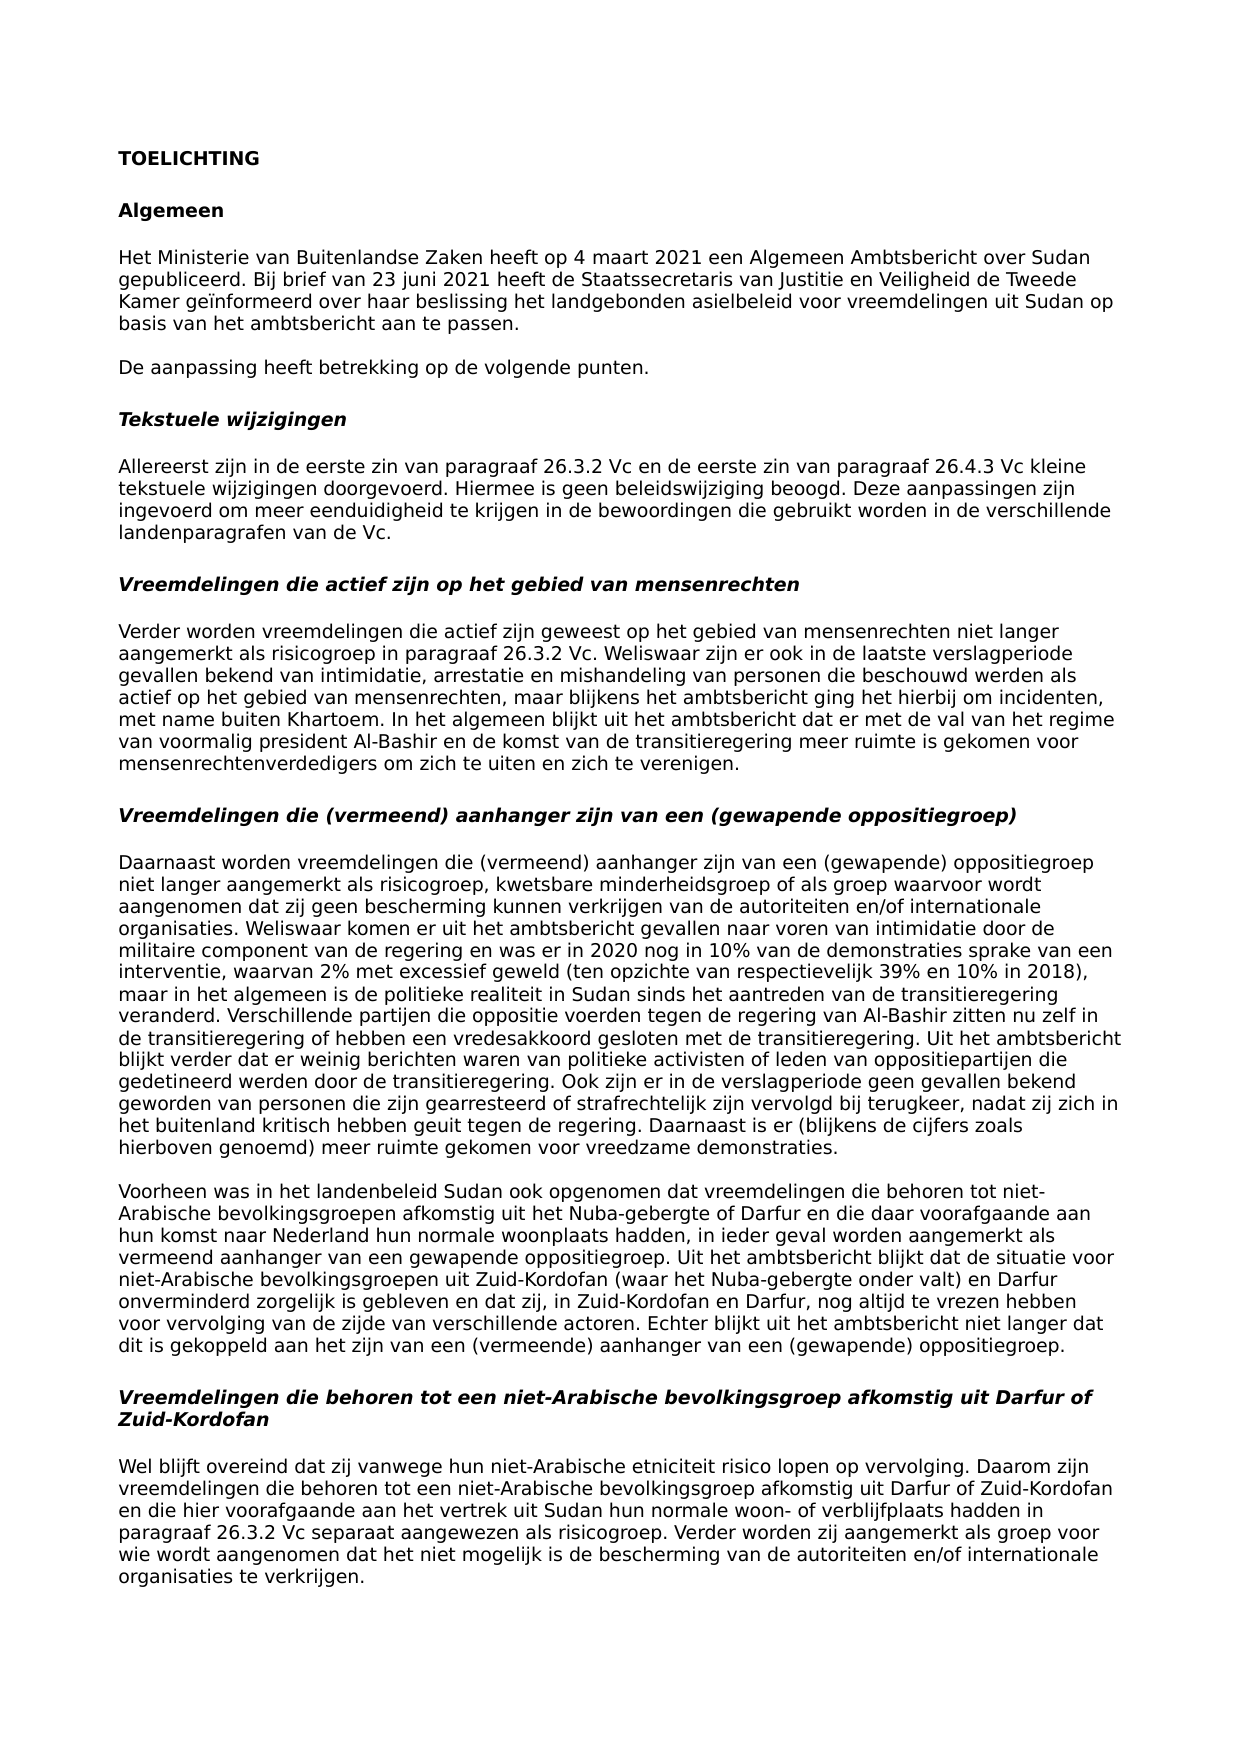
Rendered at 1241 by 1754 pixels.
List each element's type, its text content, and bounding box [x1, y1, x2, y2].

text Verder worden vreemdelingen die actief zijn geweest op het gebied van mensenrechten niet langer aangemerkt als risicogroep in paragraaf 26.3.2 Vc. Weliswaar zijn er ook in de laatste verslagperiode gevallen bekend van intimidatie, arrestatie en mishandeling van personen die beschouwd werden als actief op het gebied van mensenrechten, maar blijkens het ambtsbericht ging het hierbij om incidenten, met name buiten Khartoem. In het algemeen blijkt uit het ambtsbericht dat er met de val van het regime van voormalig president Al-Bashir en de komst van de transitieregering meer ruimte is gekomen voor mensenrechtenverdedigers om zich te uiten en zich te verenigen. [118, 621, 1122, 774]
text De aanpassing heeft betrekking op de volgende punten. [118, 357, 1122, 379]
text Het Ministerie van Buitenlandse Zaken heeft op 4 maart 2021 een Algemeen Ambtsbericht over Sudan gepubliceerd. Bij brief van 23 juni 2021 heeft de Staatssecretaris van Justitie en Veiligheid de Tweede Kamer geïnformeerd over haar beslissing het landgebonden asielbeleid voor vreemdelingen uit Sudan op basis van het ambtsbericht aan te passen. [118, 247, 1122, 335]
subtitle Vreemdelingen die behoren tot een niet-Arabische bevolkingsgroep afkomstig uit Darfur of Zuid-Kordofan [118, 1387, 1122, 1431]
subtitle TOELICHTING [118, 148, 1122, 170]
subtitle Algemeen [118, 200, 1122, 222]
subtitle Tekstuele wijzigingen [118, 409, 1122, 431]
subtitle Vreemdelingen die actief zijn op het gebied van mensenrechten [118, 574, 1122, 596]
text Daarnaast worden vreemdelingen die (vermeend) aanhanger zijn van een (gewapende) oppositiegroep niet langer aangemerkt als risicogroep, kwetsbare minderheidsgroep of als groep waarvoor wordt aangenomen dat zij geen bescherming kunnen verkrijgen van de autoriteiten en/of internationale organisaties. Weliswaar komen er uit het ambtsbericht gevallen naar voren van intimidatie door de militaire component van de regering en was er in 2020 nog in 10% van de demonstraties sprake van een interventie, waarvan 2% met excessief geweld (ten opzichte van respectievelijk 39% en 10% in 2018), maar in het algemeen is de politieke realiteit in Sudan sinds het aantreden van de transitieregering veranderd. Verschillende partijen die oppositie voerden tegen de regering van Al-Bashir zitten nu zelf in de transitieregering of hebben een vredesakkoord gesloten met de transitieregering. Uit het ambtsbericht blijkt verder dat er weinig berichten waren van politieke activisten of leden van oppositiepartijen die gedetineerd werden door de transitieregering. Ook zijn er in de verslagperiode geen gevallen bekend geworden van personen die zijn gearresteerd of strafrechtelijk zijn vervolgd bij terugkeer, nadat zij zich in het buitenland kritisch hebben geuit tegen de regering. Daarnaast is er (blijkens de cijfers zoals hierboven genoemd) meer ruimte gekomen voor vreedzame demonstraties. [118, 852, 1122, 1159]
text Voorheen was in het landenbeleid Sudan ook opgenomen dat vreemdelingen die behoren tot niet-Arabische bevolkingsgroepen afkomstig uit het Nuba-gebergte of Darfur en die daar voorafgaande aan hun komst naar Nederland hun normale woonplaats hadden, in ieder geval worden aangemerkt als vermeend aanhanger van een gewapende oppositiegroep. Uit het ambtsbericht blijkt dat de situatie voor niet-Arabische bevolkingsgroepen uit Zuid-Kordofan (waar het Nuba-gebergte onder valt) en Darfur onverminderd zorgelijk is gebleven en dat zij, in Zuid-Kordofan en Darfur, nog altijd te vrezen hebben voor vervolging van de zijde van verschillende actoren. Echter blijkt uit het ambtsbericht niet langer dat dit is gekoppeld aan het zijn van een (vermeende) aanhanger van een (gewapende) oppositiegroep. [118, 1181, 1122, 1357]
text Wel blijft overeind dat zij vanwege hun niet-Arabische etniciteit risico lopen op vervolging. Daarom zijn vreemdelingen die behoren tot een niet-Arabische bevolkingsgroep afkomstig uit Darfur of Zuid-Kordofan en die hier voorafgaande aan het vertrek uit Sudan hun normale woon- of verblijfplaats hadden in paragraaf 26.3.2 Vc separaat aangewezen als risicogroep. Verder worden zij aangemerkt als groep voor wie wordt aangenomen dat het niet mogelijk is de bescherming van de autoriteiten en/of internationale organisaties te verkrijgen. [118, 1456, 1122, 1588]
subtitle Vreemdelingen die (vermeend) aanhanger zijn van een (gewapende oppositiegroep) [118, 804, 1122, 827]
text Allereerst zijn in de eerste zin van paragraaf 26.3.2 Vc en de eerste zin van paragraaf 26.4.3 Vc kleine tekstuele wijzigingen doorgevoerd. Hiermee is geen beleidswijziging beoogd. Deze aanpassingen zijn ingevoerd om meer eenduidigheid te krijgen in de bewoordingen die gebruikt worden in de verschillende landenparagrafen van de Vc. [118, 456, 1122, 544]
